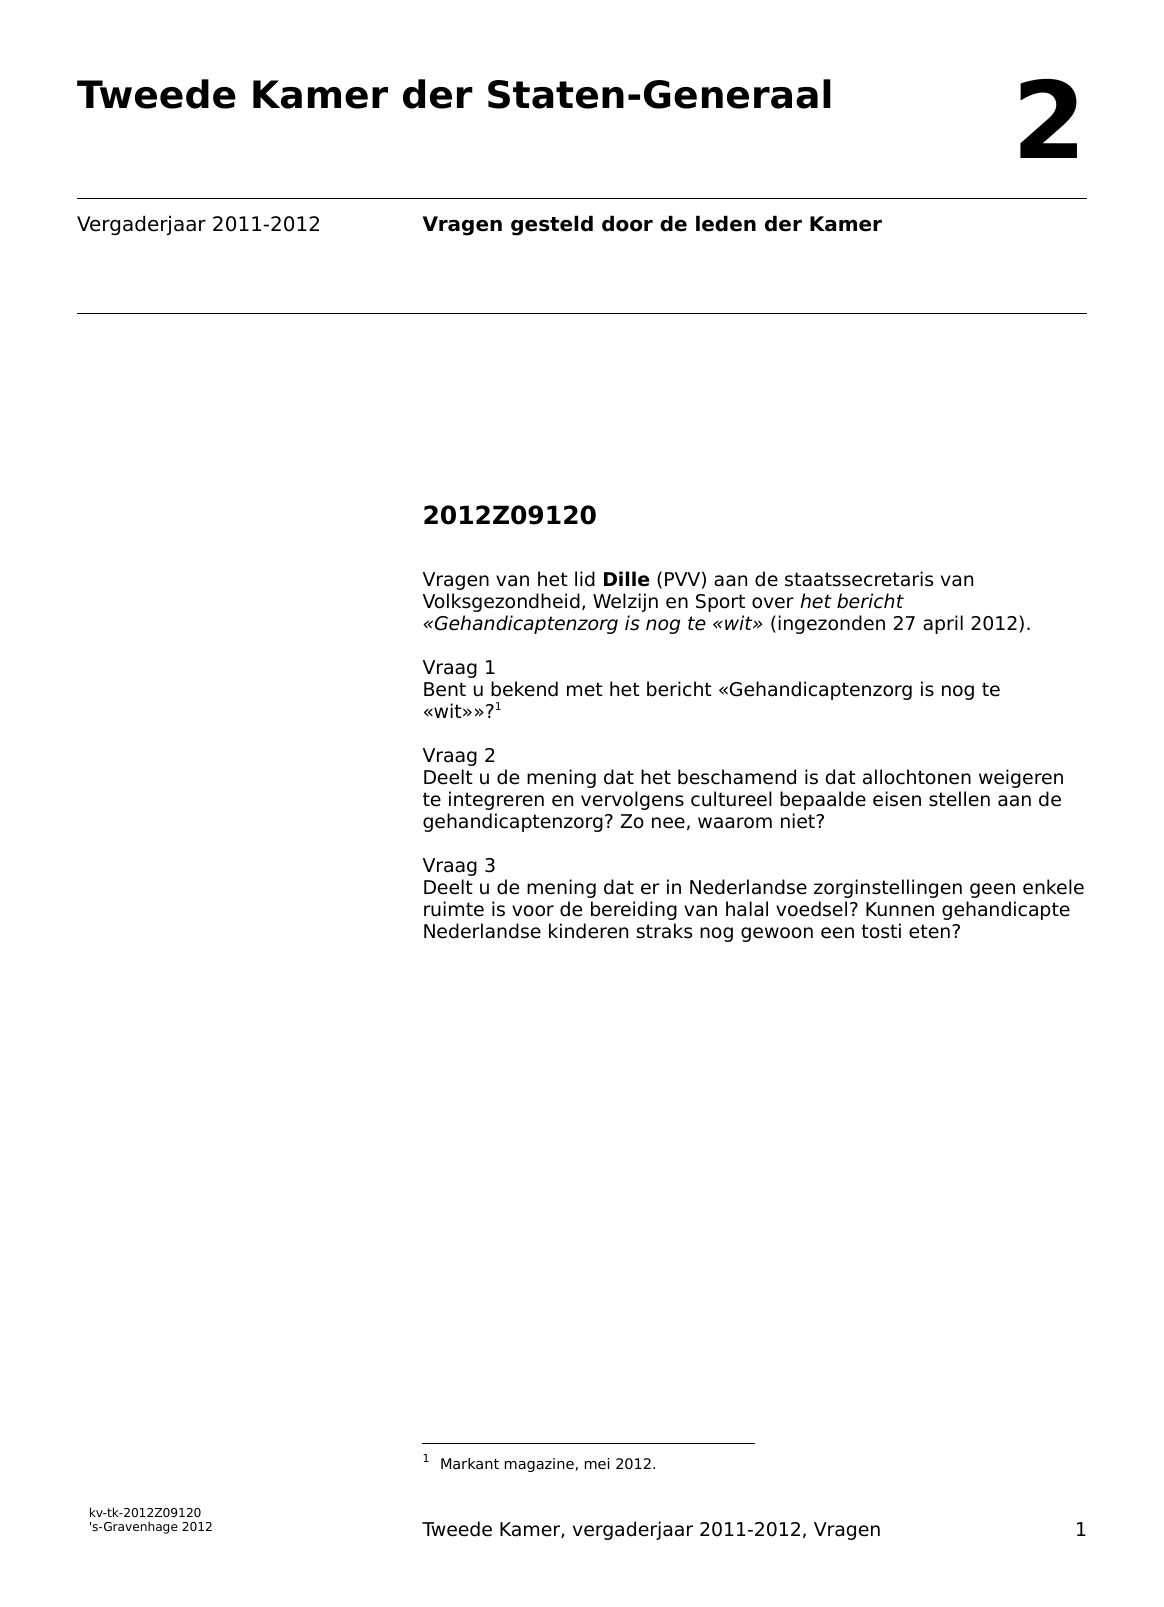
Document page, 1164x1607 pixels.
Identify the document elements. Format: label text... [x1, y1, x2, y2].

text Vragen van het lid Dille (PVV) aan de staatssecretaris van Volksgezondheid, Welzijn en Sport over het bericht «Gehandicaptenzorg is nog te «wit» (ingezonden 27 april 2012). [422, 569, 1087, 635]
text Bent u bekend met het bericht «Gehandicaptenzorg is nog te «wit»»? [422, 679, 1087, 723]
text 2012Z09120 [422, 501, 1087, 531]
text Vraag 1 [422, 657, 1087, 679]
text Deelt u de mening dat er in Nederlandse zorginstellingen geen enkele ruimte is voor de bereiding van halal voedsel? Kunnen gehandicapte Nederlandse kinderen straks nog gewoon een tosti eten? [422, 877, 1087, 943]
table_cell Vragen gesteld door de leden der Kamer [422, 199, 1087, 313]
text kv-tk-2012Z09120 [88, 1506, 323, 1520]
table_header Tweede Kamer der Staten-Generaal [77, 59, 886, 198]
table_cell Vergaderjaar 2011-2012 [77, 199, 422, 313]
text Deelt u de mening dat het beschamend is dat allochtonen weigeren te integreren en vervolgens cultureel bepaalde eisen stellen aan de gehandicaptenzorg? Zo nee, waarom niet? [422, 767, 1087, 833]
text Markant magazine, mei 2012. [422, 1452, 1087, 1474]
text Vraag 3 [422, 855, 1087, 877]
text 's-Gravenhage 2012 [88, 1520, 323, 1534]
text Vraag 2 [422, 745, 1087, 767]
table_header 2 [886, 59, 1087, 198]
